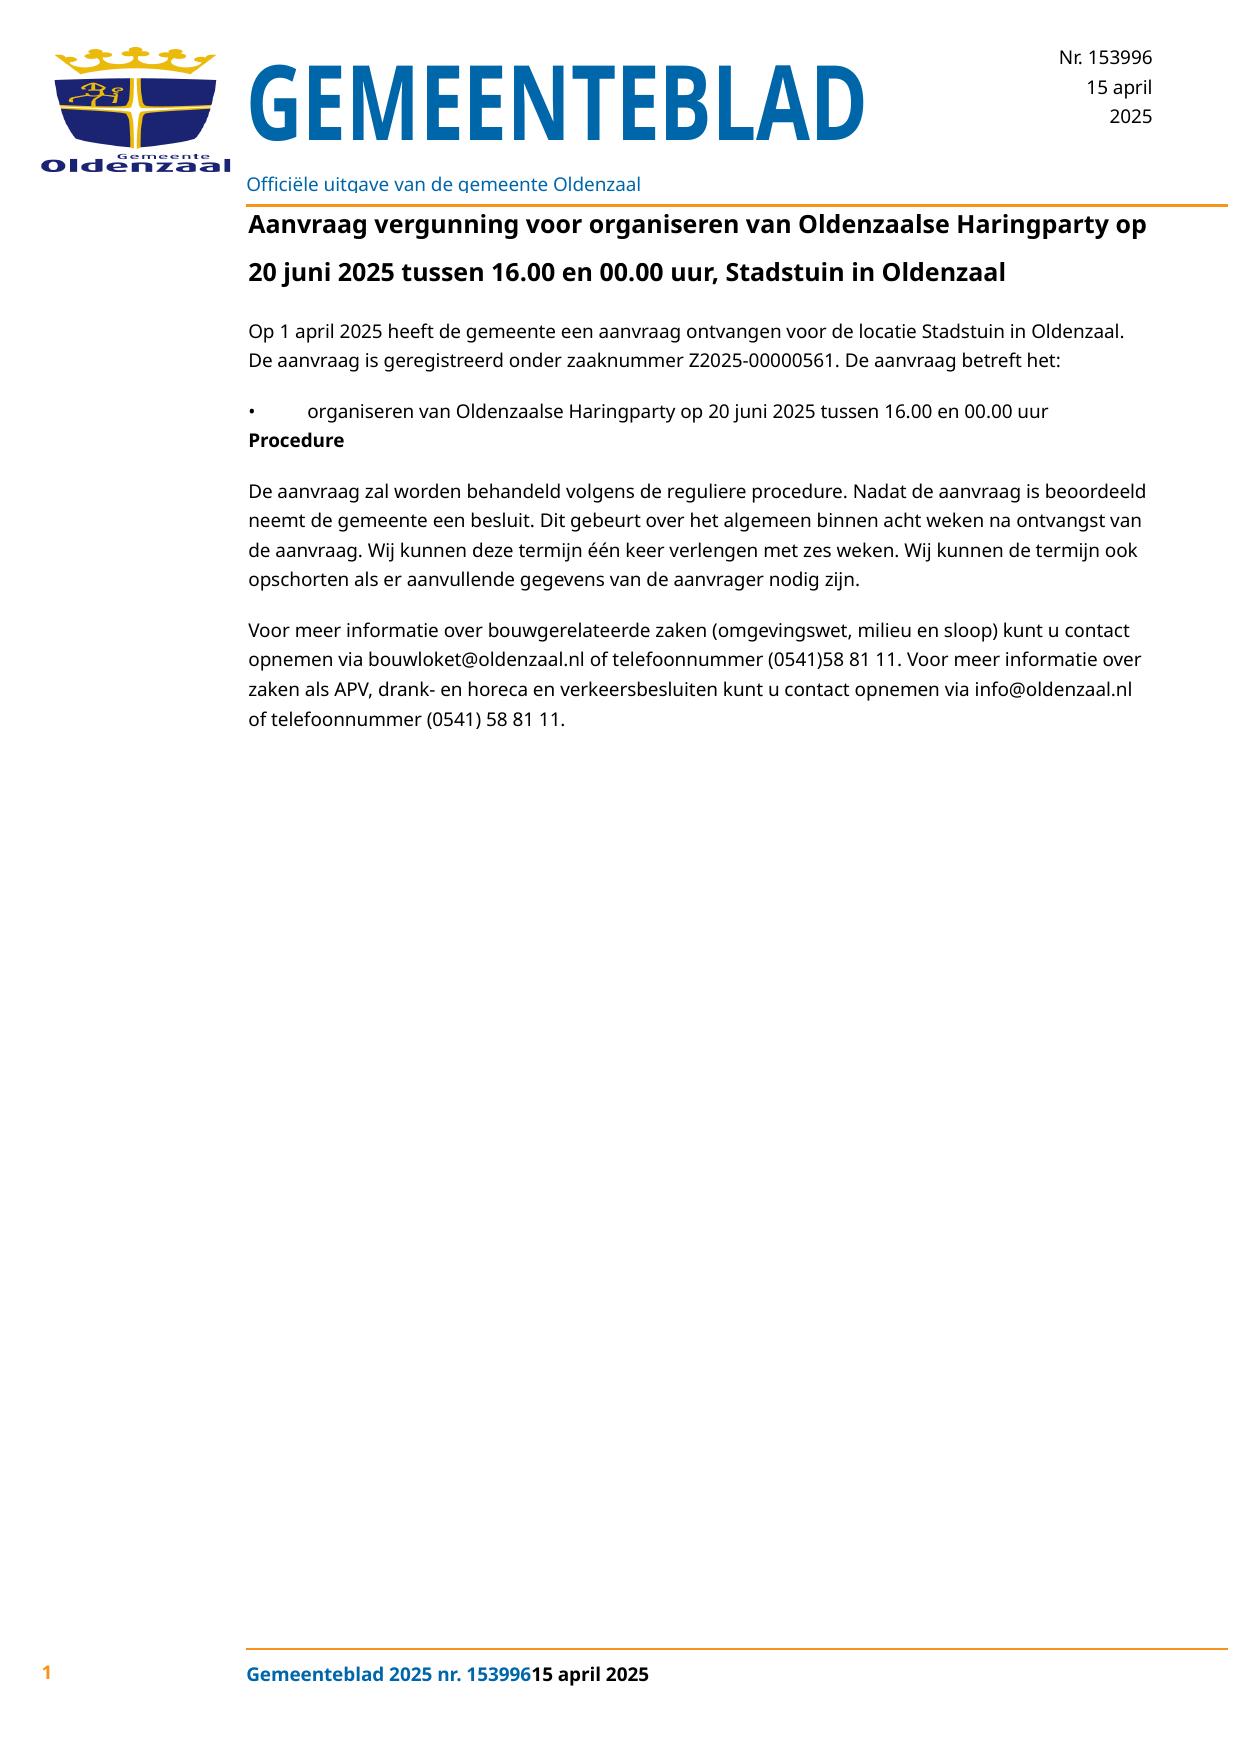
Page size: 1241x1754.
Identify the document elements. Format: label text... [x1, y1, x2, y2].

text De aanvraag zal worden behandeld volgens de reguliere procedure. Nadat de aanvraag is beoordeeld neemt de gemeente een besluit. Dit gebeurt over het algemeen binnen acht weken na ontvangst van de aanvraag. Wij kunnen deze termijn één keer verlengen met zes weken. Wij kunnen de termijn ook opschorten als er aanvullende gegevens van de aanvrager nodig zijn. [248, 478, 1152, 592]
text Voor meer informatie over bouwgerelateerde zaken (omgevingswet, milieu en sloop) kunt u contact opnemen via bouwloket@oldenzaal.nl of telefoonnummer (0541)58 81 11. Voor meer informatie over zaken als APV, drank- en horeca en verkeersbesluiten kunt u contact opnemen via info@oldenzaal.nl of telefoonnummer (0541) 58 81 11. [248, 617, 1152, 732]
picture [41, 47, 231, 172]
text Op 1 april 2025 heeft de gemeente een aanvraag ontvangen voor de locatie Stadstuin in Oldenzaal. De aanvraag is geregistreerd onder zaaknummer Z2025-00000561. De aanvraag betreft het: [248, 318, 1152, 373]
text Aanvraag vergunning voor organiseren van Oldenzaalse Haringparty op 20 juni 2025 tussen 16.00 en 00.00 uur, Stadstuin in Oldenzaal [248, 207, 1152, 288]
list organiseren van Oldenzaalse Haringparty op 20 juni 2025 tussen 16.00 en 00.00 uur [248, 398, 1152, 424]
text Procedure [248, 427, 1152, 453]
